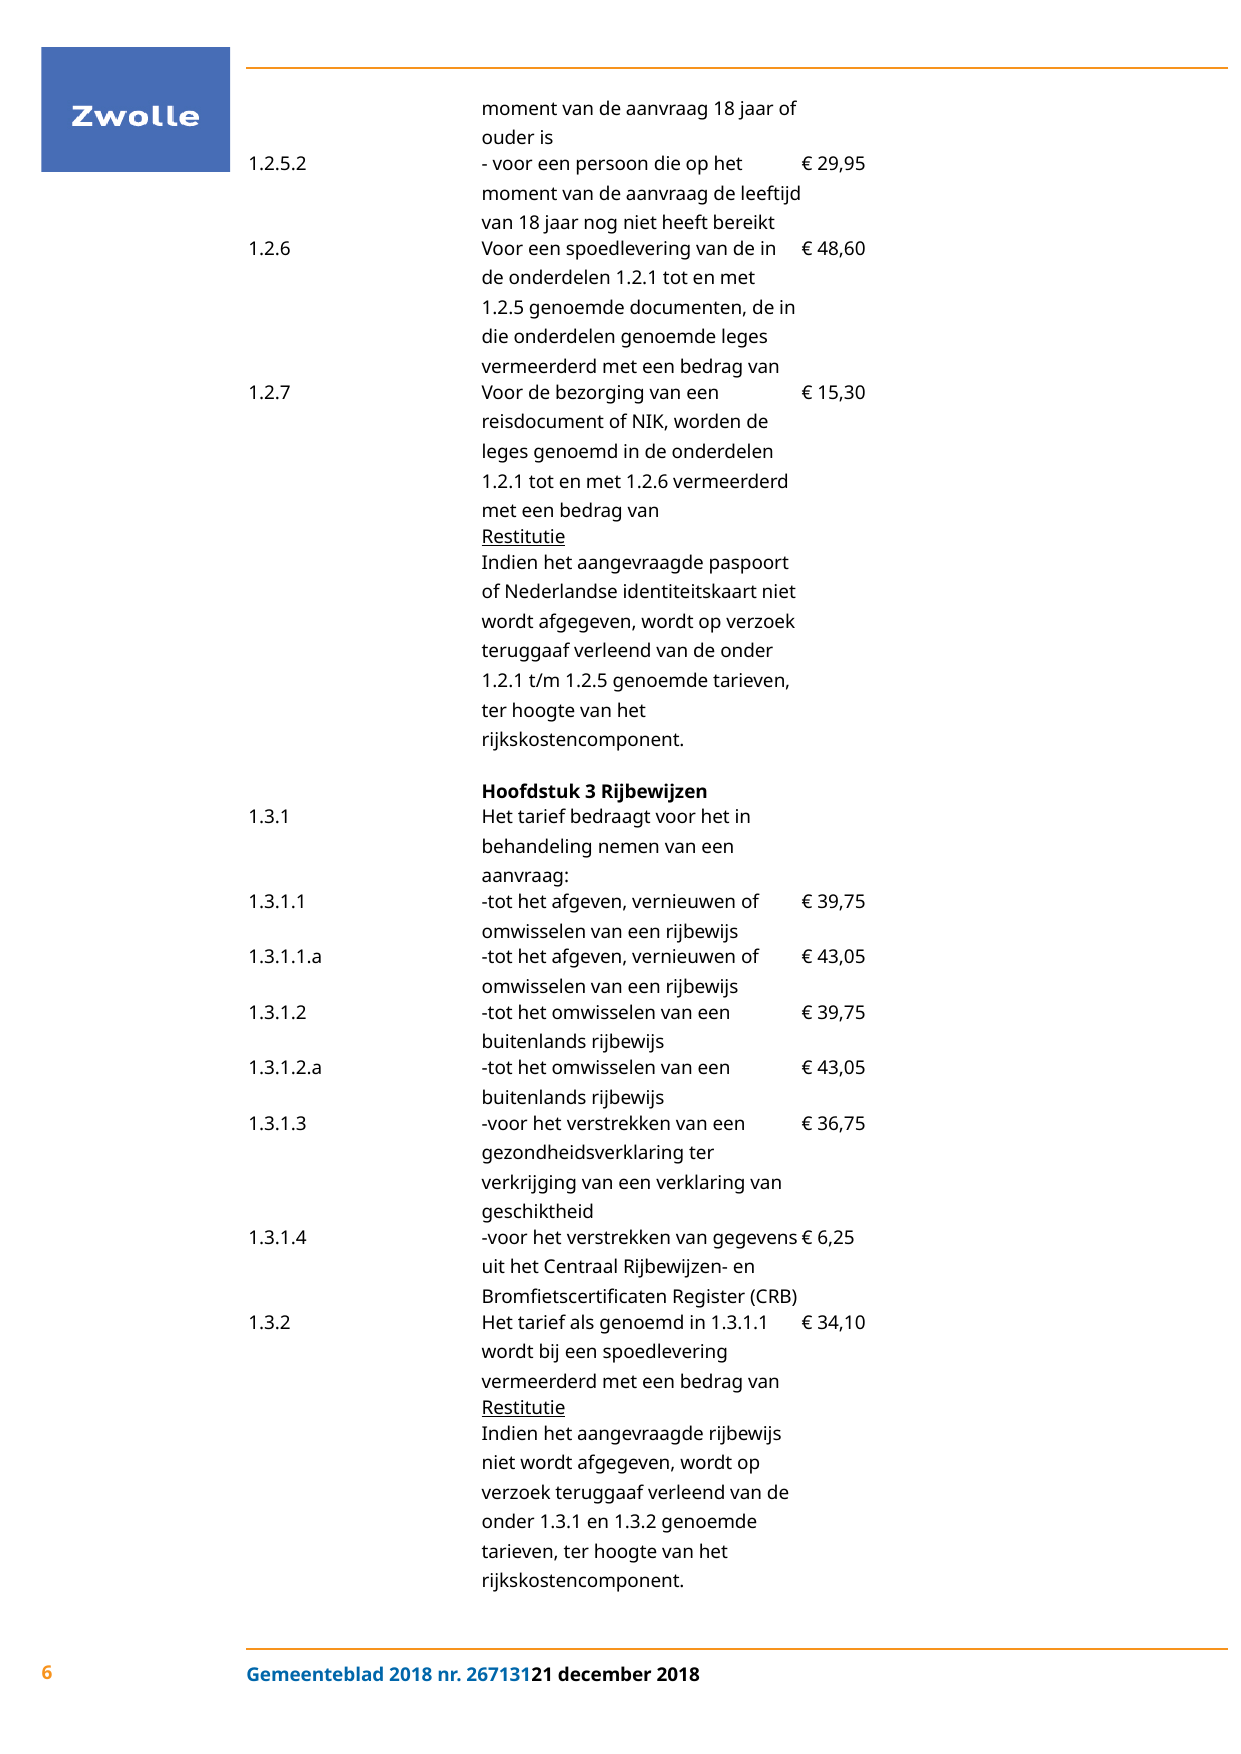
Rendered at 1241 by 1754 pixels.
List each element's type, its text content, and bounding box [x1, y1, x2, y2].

table_cell [801, 95, 1035, 150]
table_cell moment van de aanvraag 18 jaar of ouder is [481, 95, 801, 150]
table_cell Restitutie [481, 1394, 801, 1420]
table_cell 1.3.1.2.a [248, 1054, 481, 1110]
table_cell [801, 752, 1035, 778]
table_cell [801, 1394, 1035, 1420]
table_cell 1.3.1.4 [248, 1224, 481, 1309]
table_cell [248, 1420, 481, 1593]
table_cell - voor een persoon die op het moment van de aanvraag de leeftijd van 18 jaar nog niet heeft bereikt [481, 150, 801, 235]
table_cell € 39,75 [801, 889, 1035, 944]
table_cell 1.2.5.2 [248, 150, 481, 235]
table_cell € 29,95 [801, 150, 1035, 235]
table_cell € 34,10 [801, 1309, 1035, 1394]
table_cell [248, 778, 481, 803]
table_cell [801, 778, 1035, 803]
table_cell -voor het verstrekken van gegevens uit het Centraal Rijbewijzen- en Bromfietscertificaten Register (CRB) [481, 1224, 801, 1309]
table_cell € 39,75 [801, 999, 1035, 1054]
table_cell Restitutie [481, 523, 801, 549]
table_cell [801, 804, 1035, 888]
table_cell 1.3.1.2 [248, 999, 481, 1054]
table_cell [248, 752, 481, 778]
table_cell [801, 523, 1035, 549]
table_cell [248, 95, 481, 150]
table_cell 1.3.1 [248, 804, 481, 888]
table_cell Hoofdstuk 3 Rijbewijzen [481, 778, 801, 803]
table_cell Voor een spoedlevering van de in de onderdelen 1.2.1 tot en met 1.2.5 genoemde documenten, de in die onderdelen genoemde leges vermeerderd met een bedrag van [481, 235, 801, 379]
table_cell € 36,75 [801, 1110, 1035, 1224]
table_cell 1.3.1.3 [248, 1110, 481, 1224]
table_cell -tot het omwisselen van een buitenlands rijbewijs [481, 999, 801, 1054]
table_cell -voor het verstrekken van een gezondheidsverklaring ter verkrijging van een verklaring van geschiktheid [481, 1110, 801, 1224]
table_cell [801, 549, 1035, 752]
table_cell -tot het afgeven, vernieuwen of omwisselen van een rijbewijs [481, 944, 801, 999]
table_cell 1.3.1.1.a [248, 944, 481, 999]
picture [41, 47, 231, 172]
table_cell Indien het aangevraagde rijbewijs niet wordt afgegeven, wordt op verzoek teruggaaf verleend van de onder 1.3.1 en 1.3.2 genoemde tarieven, ter hoogte van het rijkskostencomponent. [481, 1420, 801, 1593]
table_cell -tot het afgeven, vernieuwen of omwisselen van een rijbewijs [481, 889, 801, 944]
table_cell [248, 523, 481, 549]
table_cell 1.2.7 [248, 379, 481, 523]
table_cell Het tarief als genoemd in 1.3.1.1 wordt bij een spoedlevering vermeerderd met een bedrag van [481, 1309, 801, 1394]
table_cell -tot het omwisselen van een buitenlands rijbewijs [481, 1054, 801, 1110]
table_cell Voor de bezorging van een reisdocument of NIK, worden de leges genoemd in de onderdelen 1.2.1 tot en met 1.2.6 vermeerderd met een bedrag van [481, 379, 801, 523]
table_cell [801, 1420, 1035, 1593]
table_cell [248, 1394, 481, 1420]
table_cell € 48,60 [801, 235, 1035, 379]
table_cell € 6,25 [801, 1224, 1035, 1309]
table_cell Indien het aangevraagde paspoort of Nederlandse identiteitskaart niet wordt afgegeven, wordt op verzoek teruggaaf verleend van de onder 1.2.1 t/m 1.2.5 genoemde tarieven, ter hoogte van het rijkskostencomponent. [481, 549, 801, 752]
table_cell 1.3.2 [248, 1309, 481, 1394]
table_cell € 15,30 [801, 379, 1035, 523]
table_cell 1.3.1.1 [248, 889, 481, 944]
table_cell [248, 549, 481, 752]
table_cell € 43,05 [801, 944, 1035, 999]
table_cell Het tarief bedraagt voor het in behandeling nemen van een aanvraag: [481, 804, 801, 888]
table_cell [481, 752, 801, 778]
table_cell € 43,05 [801, 1054, 1035, 1110]
table_cell 1.2.6 [248, 235, 481, 379]
